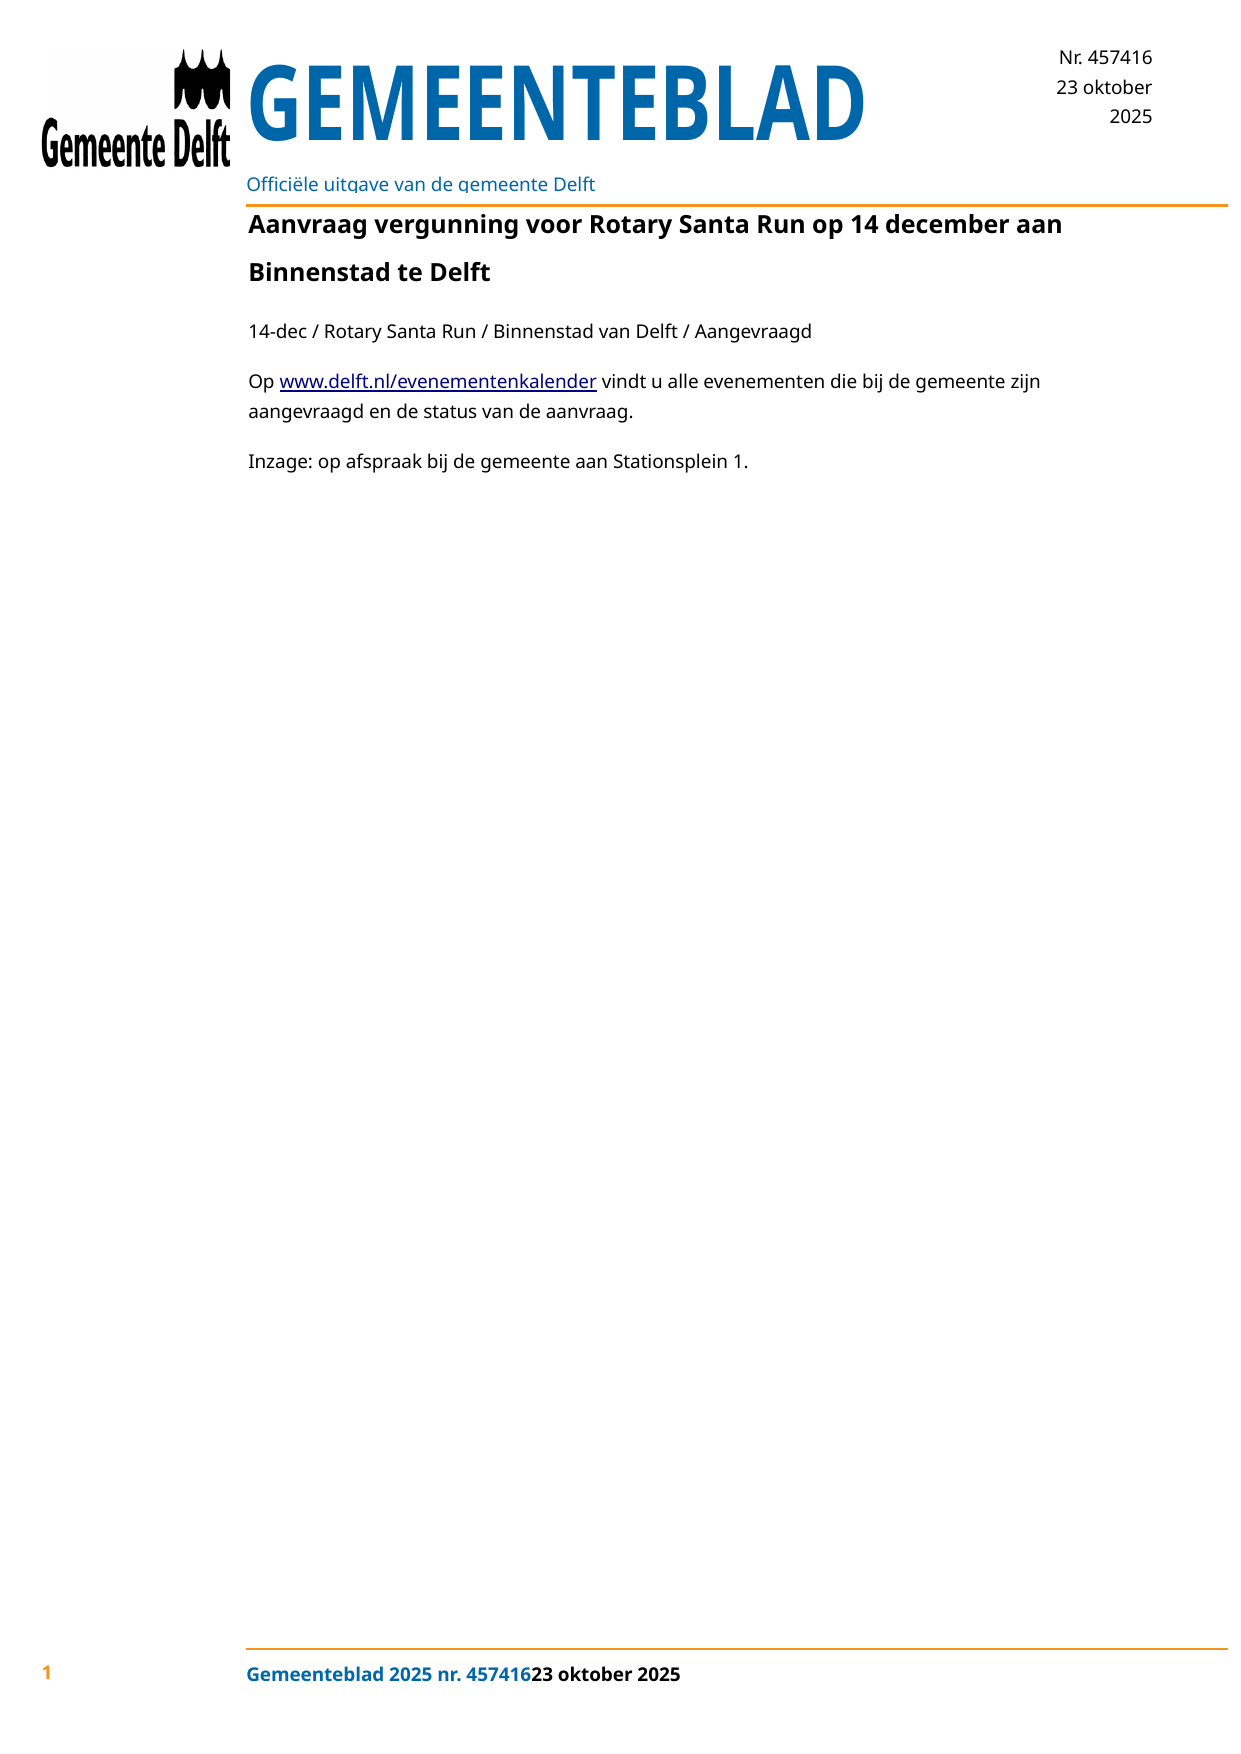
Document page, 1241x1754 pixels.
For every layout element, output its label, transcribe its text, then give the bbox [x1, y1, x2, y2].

text Aanvraag vergunning voor Rotary Santa Run op 14 december aan Binnenstad te Delft [248, 207, 1152, 288]
text Op www.delft.nl/evenementenkalender vindt u alle evenementen die bij de gemeente zijn aangevraagd en de status van de aanvraag. [248, 368, 1152, 424]
text 14-dec / Rotary Santa Run / Binnenstad van Delft / Aangevraagd [248, 318, 1152, 344]
text Inzage: op afspraak bij de gemeente aan Stationsplein 1. [248, 448, 1152, 474]
picture [41, 47, 231, 172]
